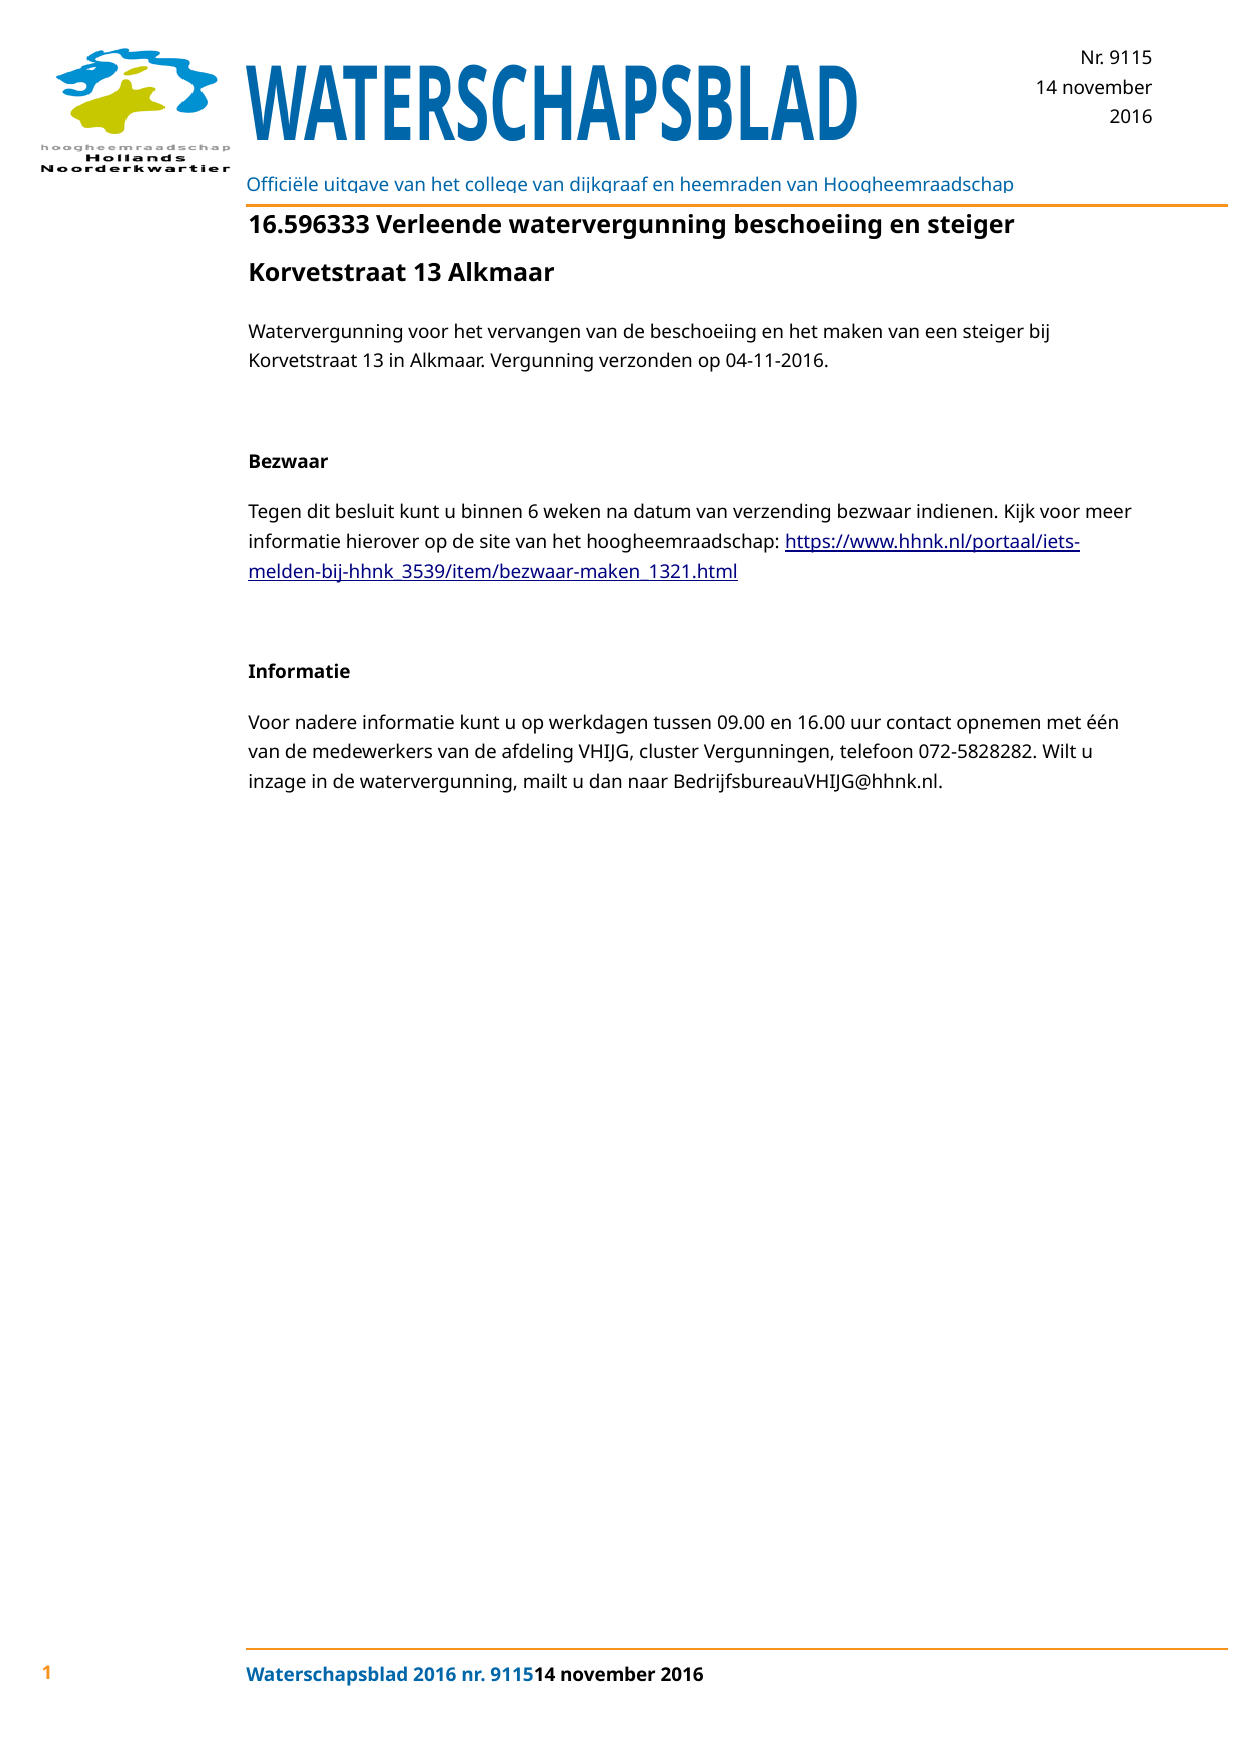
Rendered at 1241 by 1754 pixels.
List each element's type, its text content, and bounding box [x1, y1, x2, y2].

text Informatie [248, 659, 1152, 684]
text Voor nadere informatie kunt u op werkdagen tussen 09.00 en 16.00 uur contact opnemen met één van de medewerkers van de afdeling VHIJG, cluster Vergunningen, telefoon 072-5828282. Wilt u inzage in de watervergunning, mailt u dan naar BedrijfsbureauVHIJG@hhnk.nl. [248, 709, 1152, 794]
text Bezwaar [248, 448, 1152, 474]
text Watervergunning voor het vervangen van de beschoeiing en het maken van een steiger bij Korvetstraat 13 in Alkmaar. Vergunning verzonden op 04-11-2016. [248, 318, 1152, 373]
text 16.596333 Verleende watervergunning beschoeiing en steiger Korvetstraat 13 Alkmaar [248, 207, 1152, 288]
picture [41, 47, 231, 172]
text Tegen dit besluit kunt u binnen 6 weken na datum van verzending bezwaar indienen. Kijk voor meer informatie hierover op de site van het hoogheemraadschap: https://www.hhnk.nl/portaal/iets-melden-bij-hhnk_3539/item/bezwaar-maken_1321.html [248, 499, 1152, 584]
